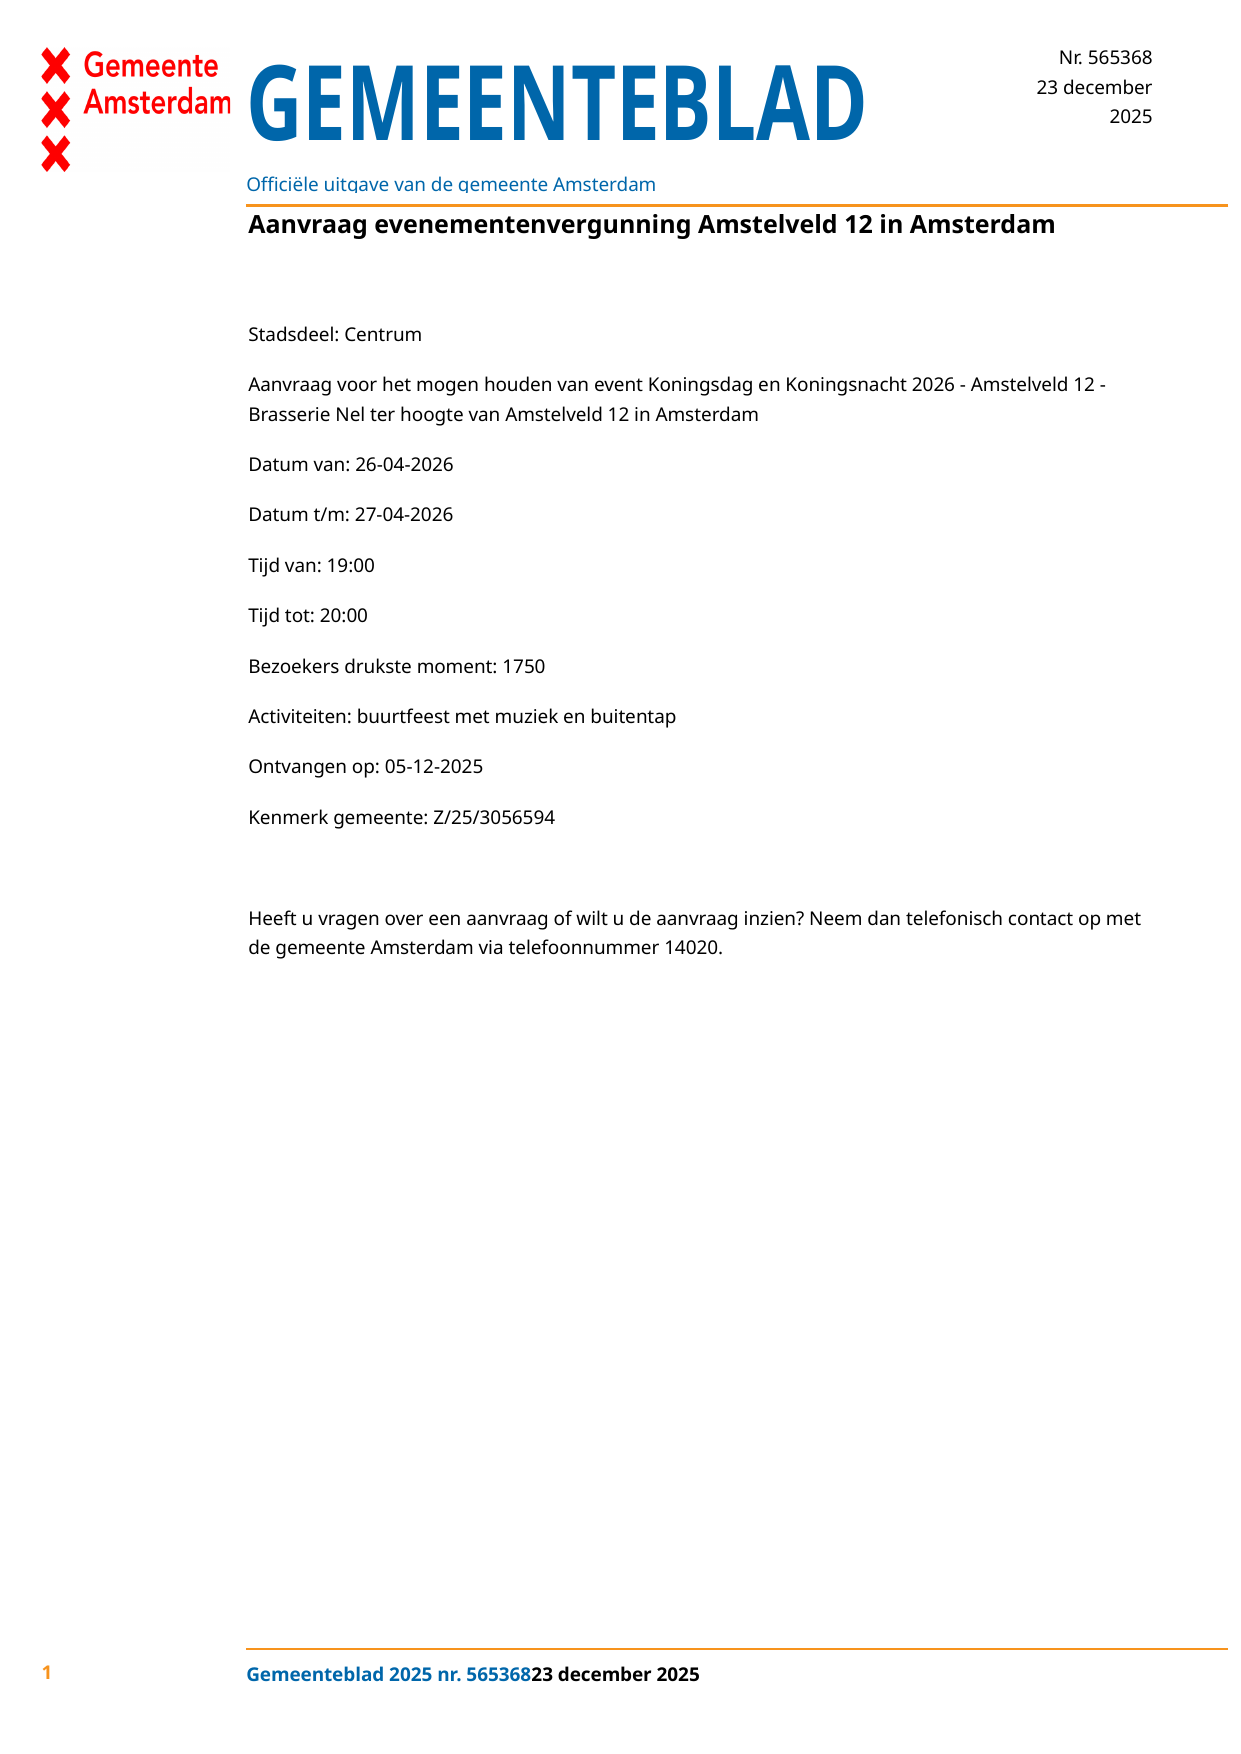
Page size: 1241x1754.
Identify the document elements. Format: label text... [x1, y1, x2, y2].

text Tijd van: 19:00 [248, 552, 1152, 578]
text Heeft u vragen over een aanvraag of wilt u de aanvraag inzien? Neem dan telefonisch contact op met de gemeente Amsterdam via telefoonnummer 14020. [248, 905, 1152, 960]
text Ontvangen op: 05-12-2025 [248, 754, 1152, 779]
text Bezoekers drukste moment: 1750 [248, 653, 1152, 678]
picture [41, 47, 231, 172]
text Kenmerk gemeente: Z/25/3056594 [248, 804, 1152, 830]
text Aanvraag voor het mogen houden van event Koningsdag en Koningsnacht 2026 - Amstelveld 12 - Brasserie Nel ter hoogte van Amstelveld 12 in Amsterdam [248, 371, 1152, 426]
text Stadsdeel: Centrum [248, 321, 1152, 346]
text Datum van: 26-04-2026 [248, 451, 1152, 477]
text Aanvraag evenementenvergunning Amstelveld 12 in Amsterdam [248, 207, 1152, 241]
text Tijd tot: 20:00 [248, 602, 1152, 628]
text Datum t/m: 27-04-2026 [248, 502, 1152, 527]
text Activiteiten: buurtfeest met muziek en buitentap [248, 703, 1152, 729]
